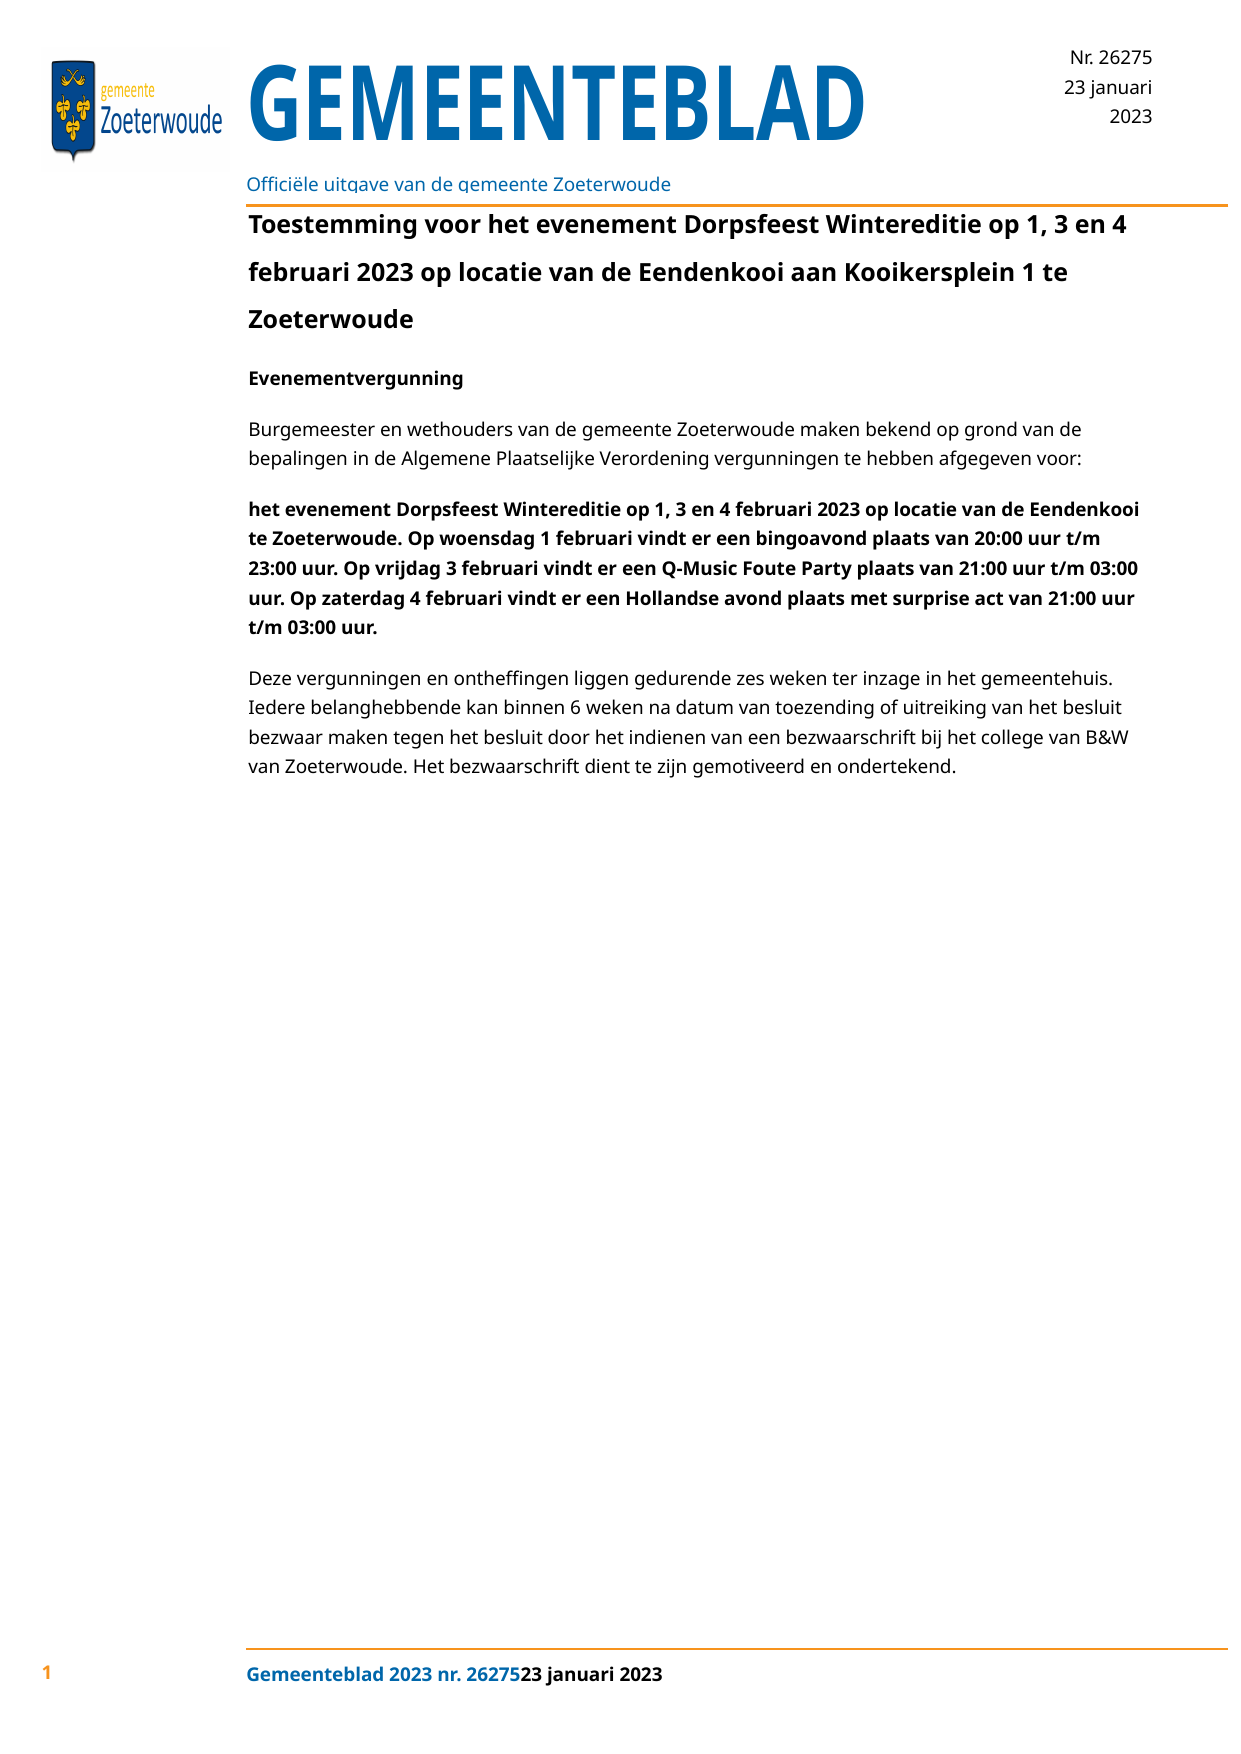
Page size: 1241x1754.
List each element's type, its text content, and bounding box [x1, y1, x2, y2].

text Toestemming voor het evenement Dorpsfeest Wintereditie op 1, 3 en 4 februari 2023 op locatie van de Eendenkooi aan Kooikersplein 1 te Zoeterwoude [248, 207, 1152, 336]
text Deze vergunningen en ontheffingen liggen gedurende zes weken ter inzage in het gemeentehuis. Iedere belanghebbende kan binnen 6 weken na datum van toezending of uitreiking van het besluit bezwaar maken tegen het besluit door het indienen van een bezwaarschrift bij het college van B&W van Zoeterwoude. Het bezwaarschrift dient te zijn gemotiveerd en ondertekend. [248, 665, 1152, 779]
text Evenementvergunning [248, 366, 1152, 391]
picture [41, 47, 231, 172]
text het evenement Dorpsfeest Wintereditie op 1, 3 en 4 februari 2023 op locatie van de Eendenkooi te Zoeterwoude. Op woensdag 1 februari vindt er een bingoavond plaats van 20:00 uur t/m 23:00 uur. Op vrijdag 3 februari vindt er een Q-Music Foute Party plaats van 21:00 uur t/m 03:00 uur. Op zaterdag 4 februari vindt er een Hollandse avond plaats met surprise act van 21:00 uur t/m 03:00 uur. [248, 496, 1152, 640]
text Burgemeester en wethouders van de gemeente Zoeterwoude maken bekend op grond van de bepalingen in de Algemene Plaatselijke Verordening vergunningen te hebben afgegeven voor: [248, 416, 1152, 471]
